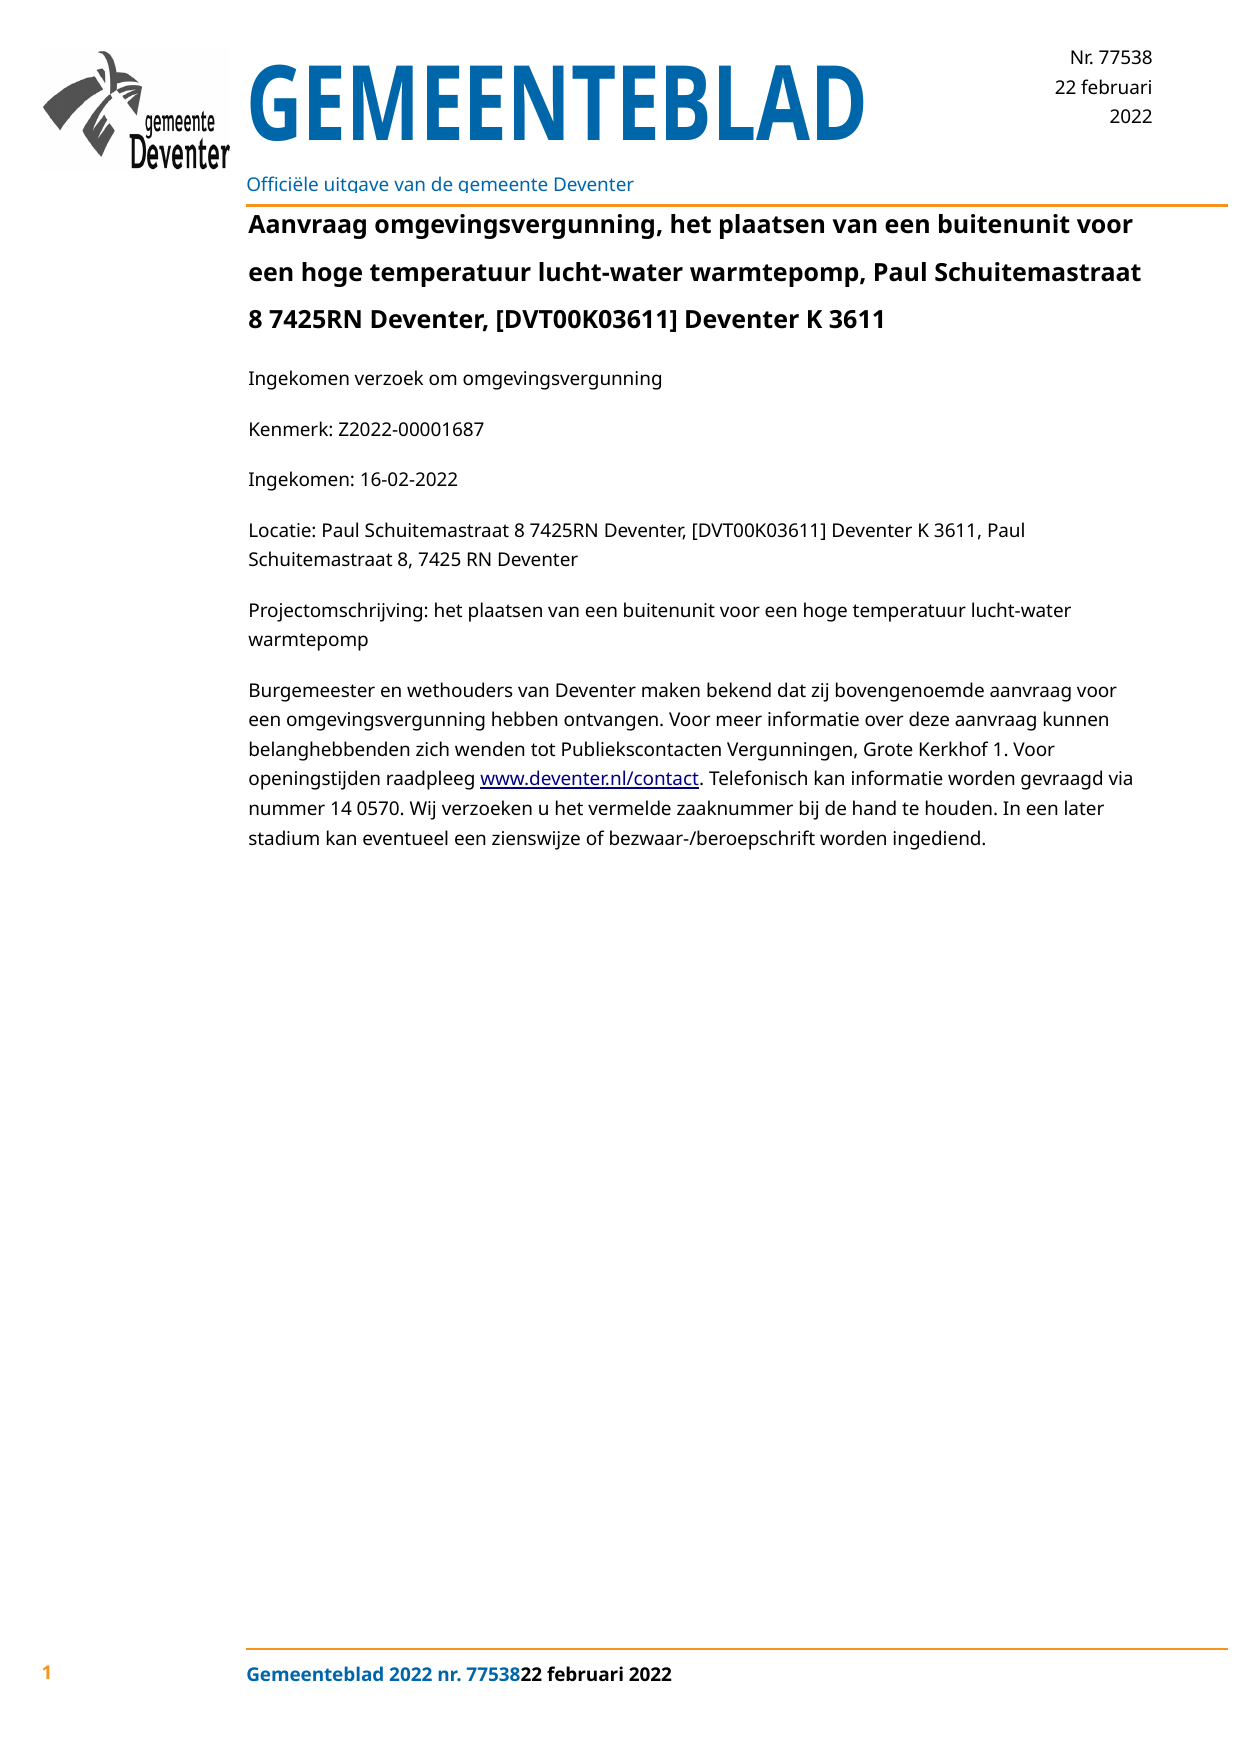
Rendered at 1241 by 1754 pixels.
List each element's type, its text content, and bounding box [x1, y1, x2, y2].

text Ingekomen verzoek om omgevingsvergunning [248, 366, 1152, 391]
text Burgemeester en wethouders van Deventer maken bekend dat zij bovengenoemde aanvraag voor een omgevingsvergunning hebben ontvangen. Voor meer informatie over deze aanvraag kunnen belanghebbenden zich wenden tot Publiekscontacten Vergunningen, Grote Kerkhof 1. Voor openingstijden raadpleeg www.deventer.nl/contact. Telefonisch kan informatie worden gevraagd via nummer 14 0570. Wij verzoeken u het vermelde zaaknummer bij de hand te houden. In een later stadium kan eventueel een zienswijze of bezwaar-/beroepschrift worden ingediend. [248, 677, 1152, 850]
text Locatie: Paul Schuitemastraat 8 7425RN Deventer, [DVT00K03611] Deventer K 3611, Paul Schuitemastraat 8, 7425 RN Deventer [248, 517, 1152, 572]
text Ingekomen: 16-02-2022 [248, 466, 1152, 492]
text Aanvraag omgevingsvergunning, het plaatsen van een buitenunit voor een hoge temperatuur lucht-water warmtepomp, Paul Schuitemastraat 8 7425RN Deventer, [DVT00K03611] Deventer K 3611 [248, 207, 1152, 336]
picture [41, 47, 231, 172]
text Kenmerk: Z2022-00001687 [248, 416, 1152, 442]
text Projectomschrijving: het plaatsen van een buitenunit voor een hoge temperatuur lucht-water warmtepomp [248, 597, 1152, 652]
